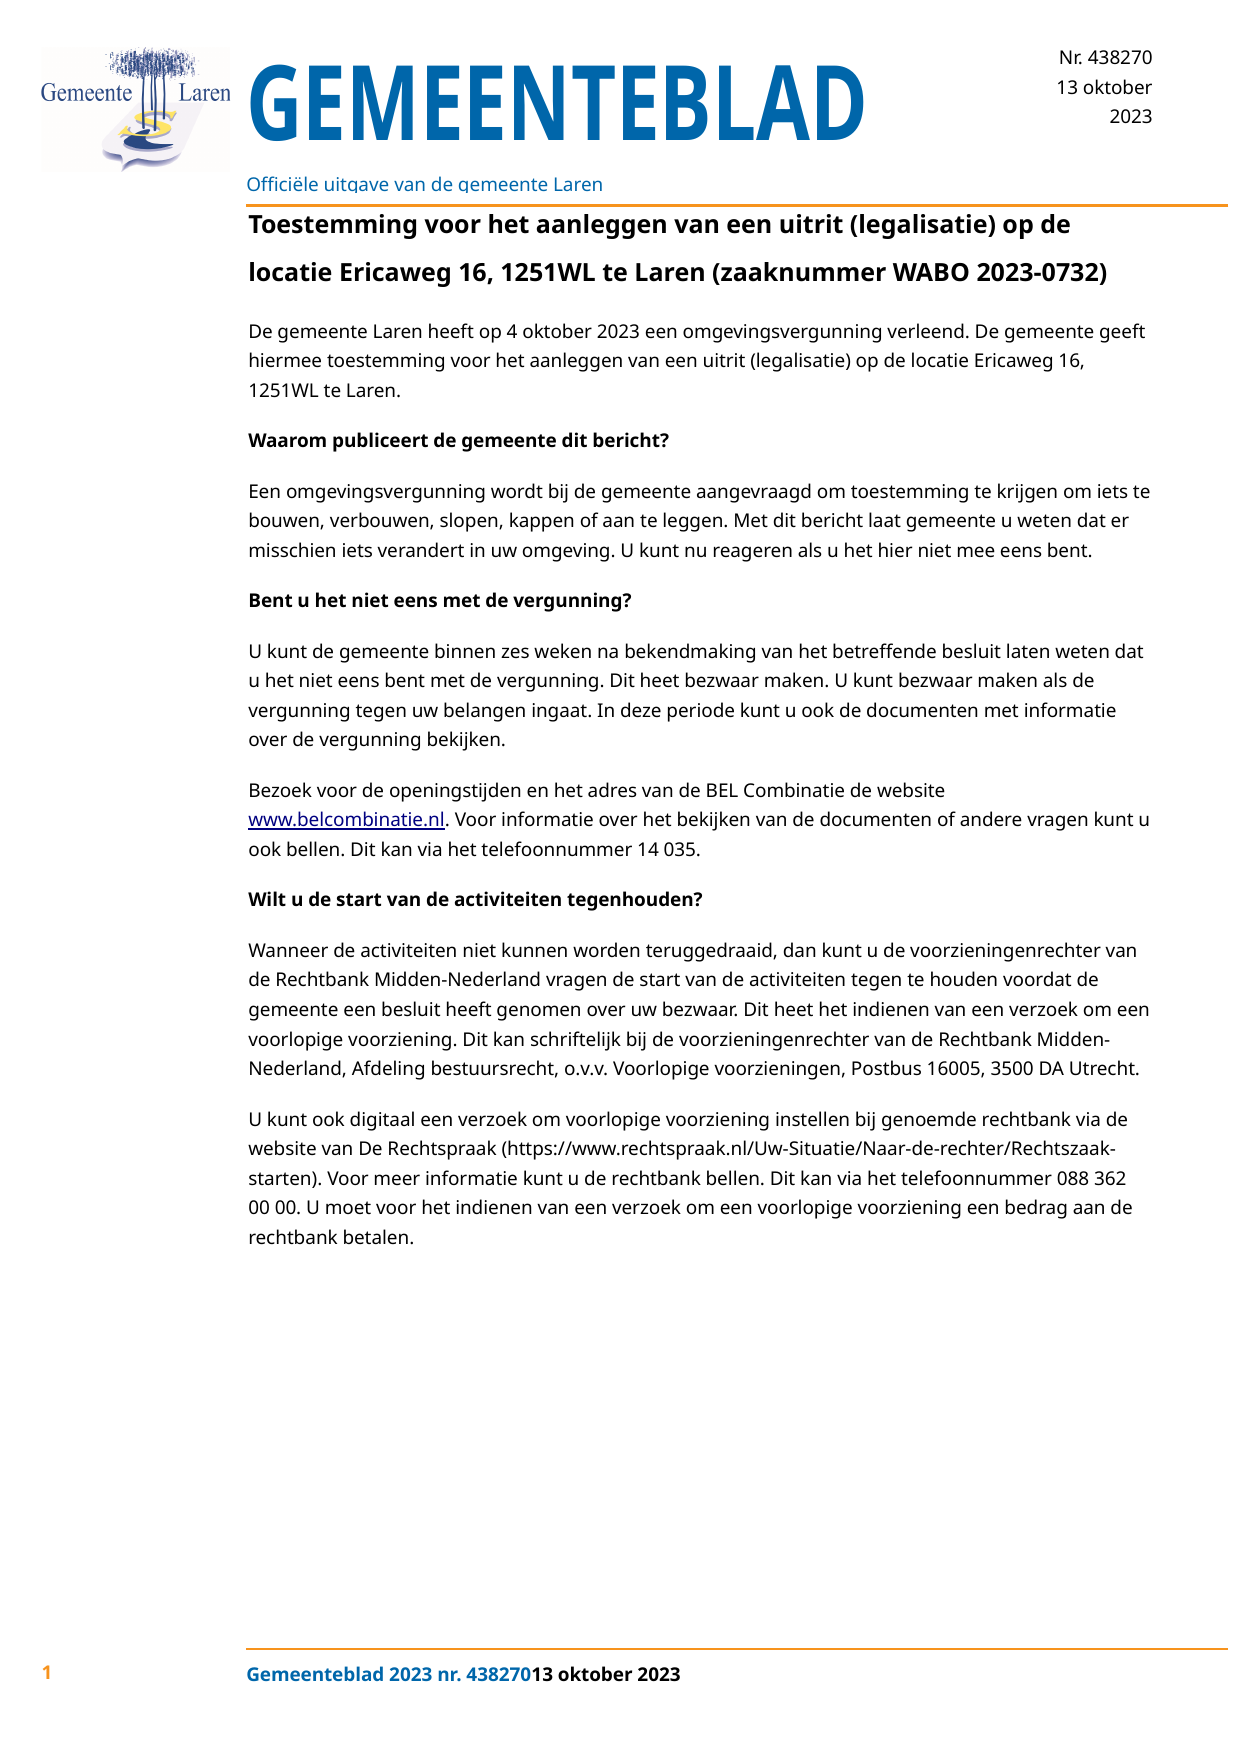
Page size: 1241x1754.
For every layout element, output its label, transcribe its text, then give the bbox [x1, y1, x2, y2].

text Wilt u de start van de activiteiten tegenhouden? [248, 887, 1152, 912]
text De gemeente Laren heeft op 4 oktober 2023 een omgevingsvergunning verleend. De gemeente geeft hiermee toestemming voor het aanleggen van een uitrit (legalisatie) op de locatie Ericaweg 16, 1251WL te Laren. [248, 318, 1152, 403]
picture [41, 47, 231, 172]
text Waarom publiceert de gemeente dit bericht? [248, 427, 1152, 453]
text U kunt ook digitaal een verzoek om voorlopige voorziening instellen bij genoemde rechtbank via de website van De Rechtspraak (https://www.rechtspraak.nl/Uw-Situatie/Naar-de-rechter/Rechtszaak-starten). Voor meer informatie kunt u de rechtbank bellen. Dit kan via het telefoonnummer 088 362 00 00. U moet voor het indienen van een verzoek om een voorlopige voorziening een bedrag aan de rechtbank betalen. [248, 1106, 1152, 1250]
text Bent u het niet eens met de vergunning? [248, 587, 1152, 613]
text U kunt de gemeente binnen zes weken na bekendmaking van het betreffende besluit laten weten dat u het niet eens bent met de vergunning. Dit heet bezwaar maken. U kunt bezwaar maken als de vergunning tegen uw belangen ingaat. In deze periode kunt u ook de documenten met informatie over de vergunning bekijken. [248, 638, 1152, 752]
text Een omgevingsvergunning wordt bij de gemeente aangevraagd om toestemming te krijgen om iets te bouwen, verbouwen, slopen, kappen of aan te leggen. Met dit bericht laat gemeente u weten dat er misschien iets verandert in uw omgeving. U kunt nu reageren als u het hier niet mee eens bent. [248, 478, 1152, 563]
text Wanneer de activiteiten niet kunnen worden teruggedraaid, dan kunt u de voorzieningenrechter van de Rechtbank Midden-Nederland vragen de start van de activiteiten tegen te houden voordat de gemeente een besluit heeft genomen over uw bezwaar. Dit heet het indienen van een verzoek om een voorlopige voorziening. Dit kan schriftelijk bij de voorzieningenrechter van de Rechtbank Midden-Nederland, Afdeling bestuursrecht, o.v.v. Voorlopige voorzieningen, Postbus 16005, 3500 DA Utrecht. [248, 937, 1152, 1081]
text Bezoek voor de openingstijden en het adres van de BEL Combinatie de website www.belcombinatie.nl. Voor informatie over het bekijken van de documenten of andere vragen kunt u ook bellen. Dit kan via het telefoonnummer 14 035. [248, 777, 1152, 862]
text Toestemming voor het aanleggen van een uitrit (legalisatie) op de locatie Ericaweg 16, 1251WL te Laren (zaaknummer WABO 2023-0732) [248, 207, 1152, 288]
